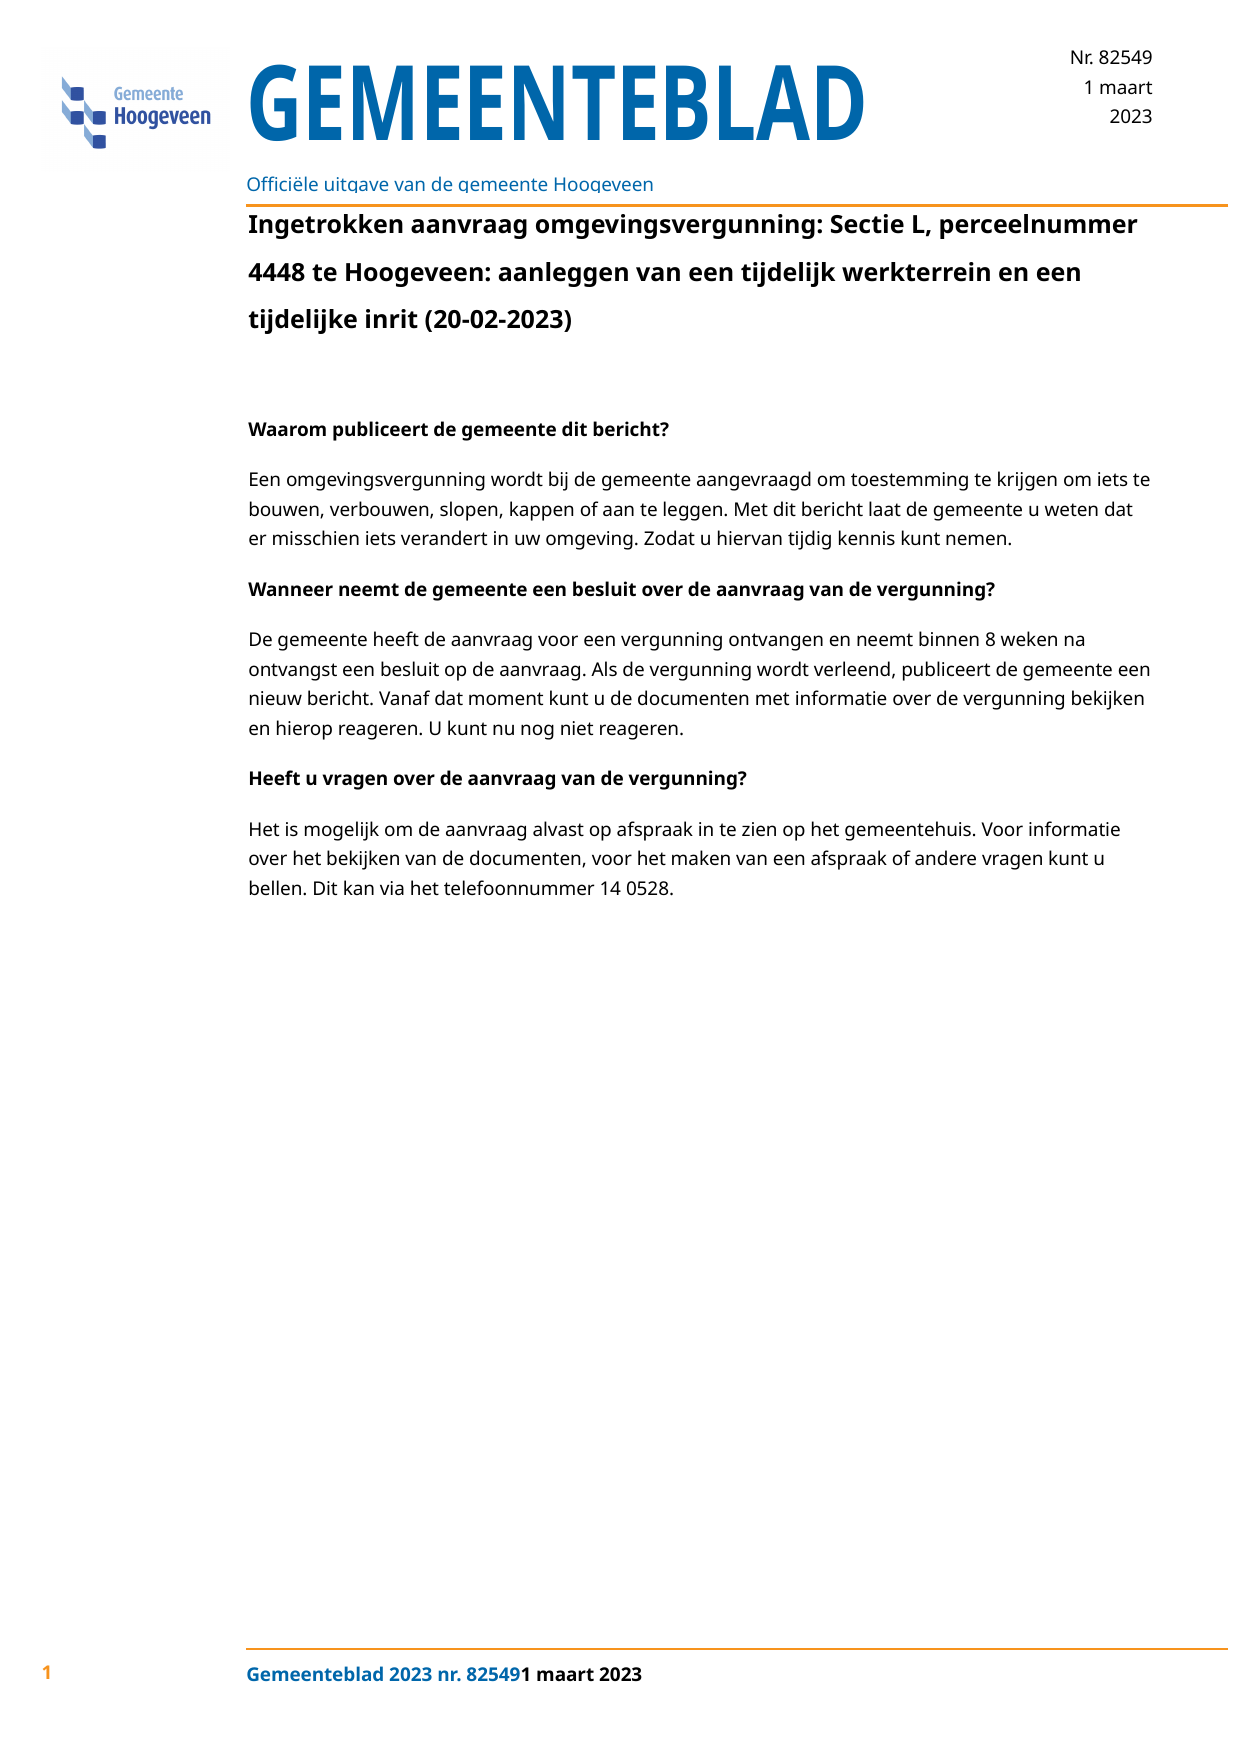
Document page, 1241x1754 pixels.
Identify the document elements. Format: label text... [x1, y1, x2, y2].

text Waarom publiceert de gemeente dit bericht? [248, 416, 1152, 442]
text Een omgevingsvergunning wordt bij de gemeente aangevraagd om toestemming te krijgen om iets te bouwen, verbouwen, slopen, kappen of aan te leggen. Met dit bericht laat de gemeente u weten dat er misschien iets verandert in uw omgeving. Zodat u hiervan tijdig kennis kunt nemen. [248, 466, 1152, 551]
text Het is mogelijk om de aanvraag alvast op afspraak in te zien op het gemeentehuis. Voor informatie over het bekijken van de documenten, voor het maken van een afspraak of andere vragen kunt u bellen. Dit kan via het telefoonnummer 14 0528. [248, 816, 1152, 901]
text Heeft u vragen over de aanvraag van de vergunning? [248, 766, 1152, 791]
text Ingetrokken aanvraag omgevingsvergunning: Sectie L, perceelnummer 4448 te Hoogeveen: aanleggen van een tijdelijk werkterrein en een tijdelijke inrit (20-02-2023) [248, 207, 1152, 336]
picture [41, 47, 231, 172]
text De gemeente heeft de aanvraag voor een vergunning ontvangen en neemt binnen 8 weken na ontvangst een besluit op de aanvraag. Als de vergunning wordt verleend, publiceert de gemeente een nieuw bericht. Vanaf dat moment kunt u de documenten met informatie over de vergunning bekijken en hierop reageren. U kunt nu nog niet reageren. [248, 626, 1152, 741]
text Wanneer neemt de gemeente een besluit over de aanvraag van de vergunning? [248, 576, 1152, 602]
